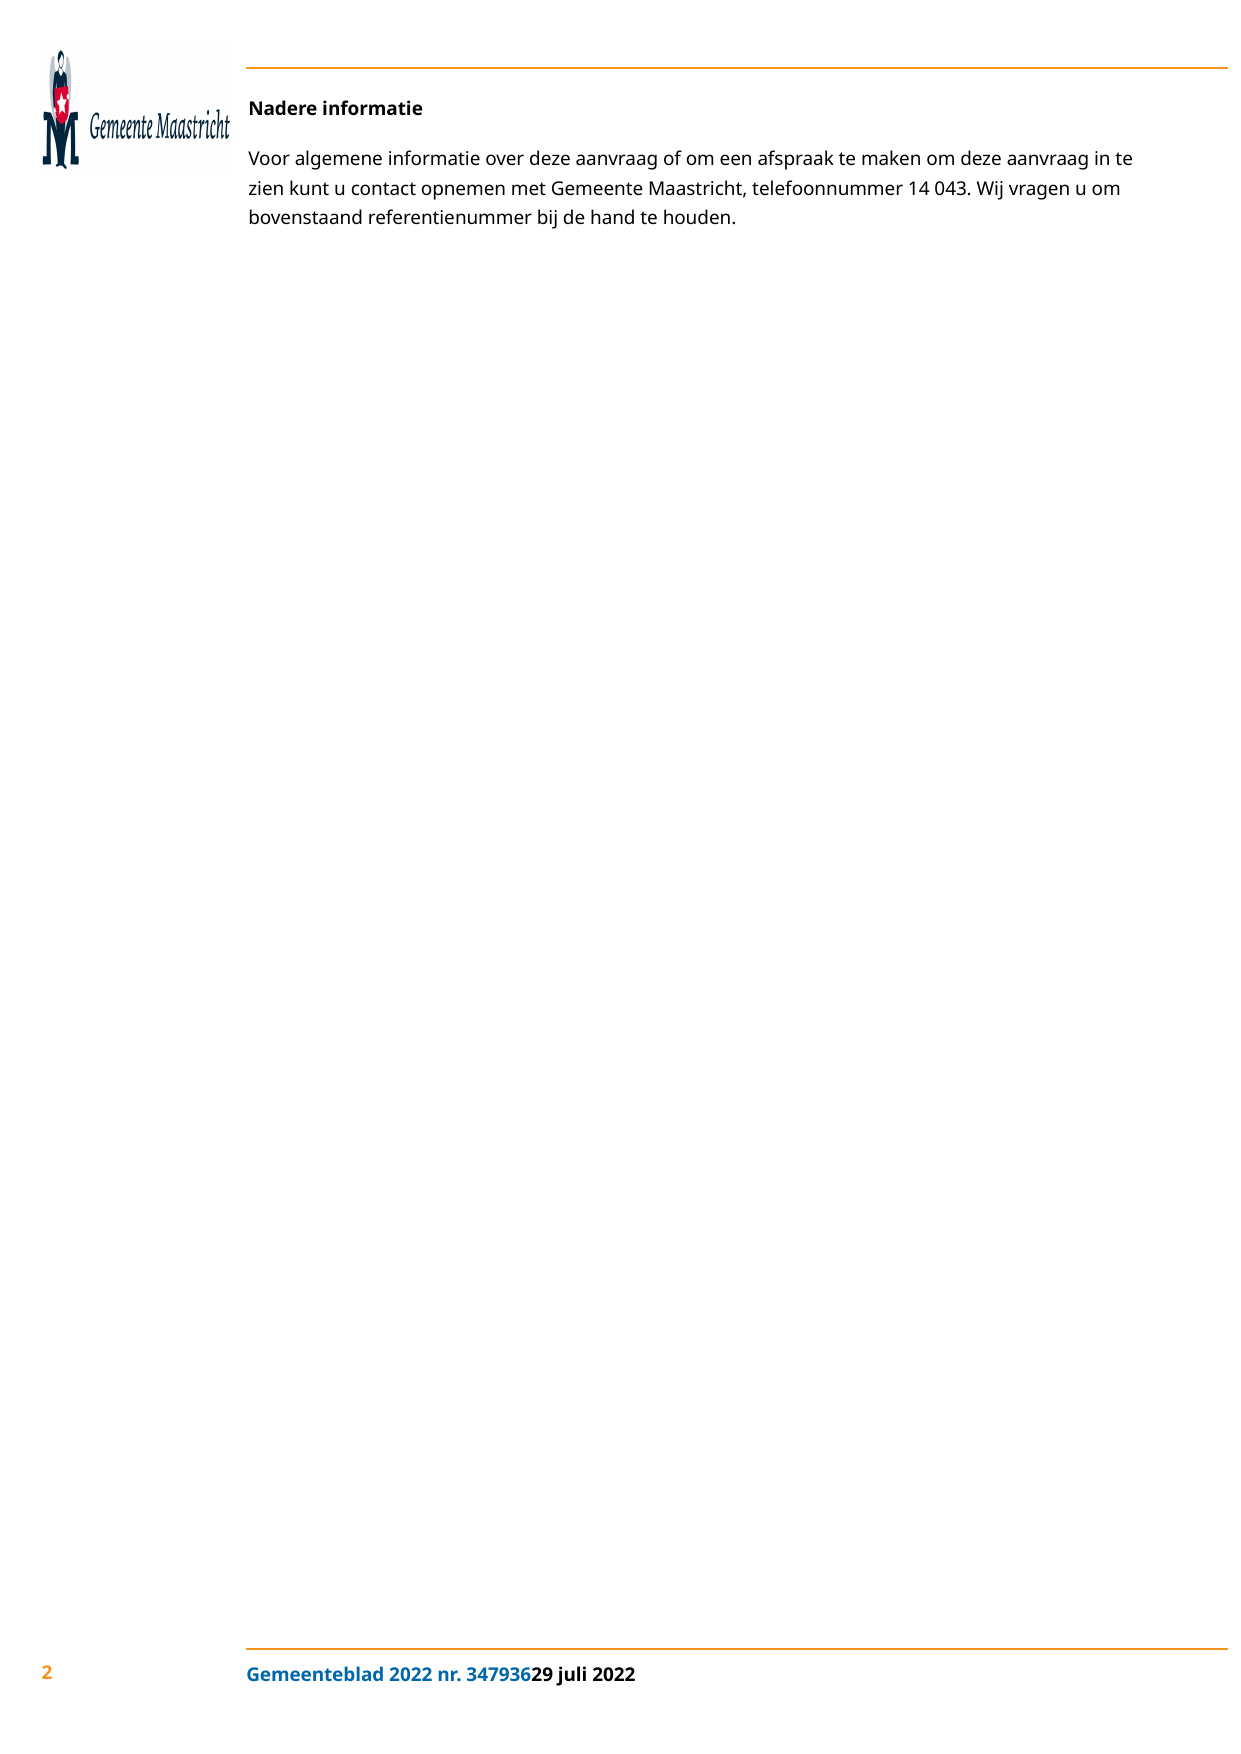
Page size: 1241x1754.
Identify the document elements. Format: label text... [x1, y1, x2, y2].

picture [41, 47, 231, 172]
text Voor algemene informatie over deze aanvraag of om een afspraak te maken om deze aanvraag in te zien kunt u contact opnemen met Gemeente Maastricht, telefoonnummer 14 043. Wij vragen u om bovenstaand referentienummer bij de hand te houden. [248, 145, 1152, 230]
text Nadere informatie [248, 95, 1152, 121]
